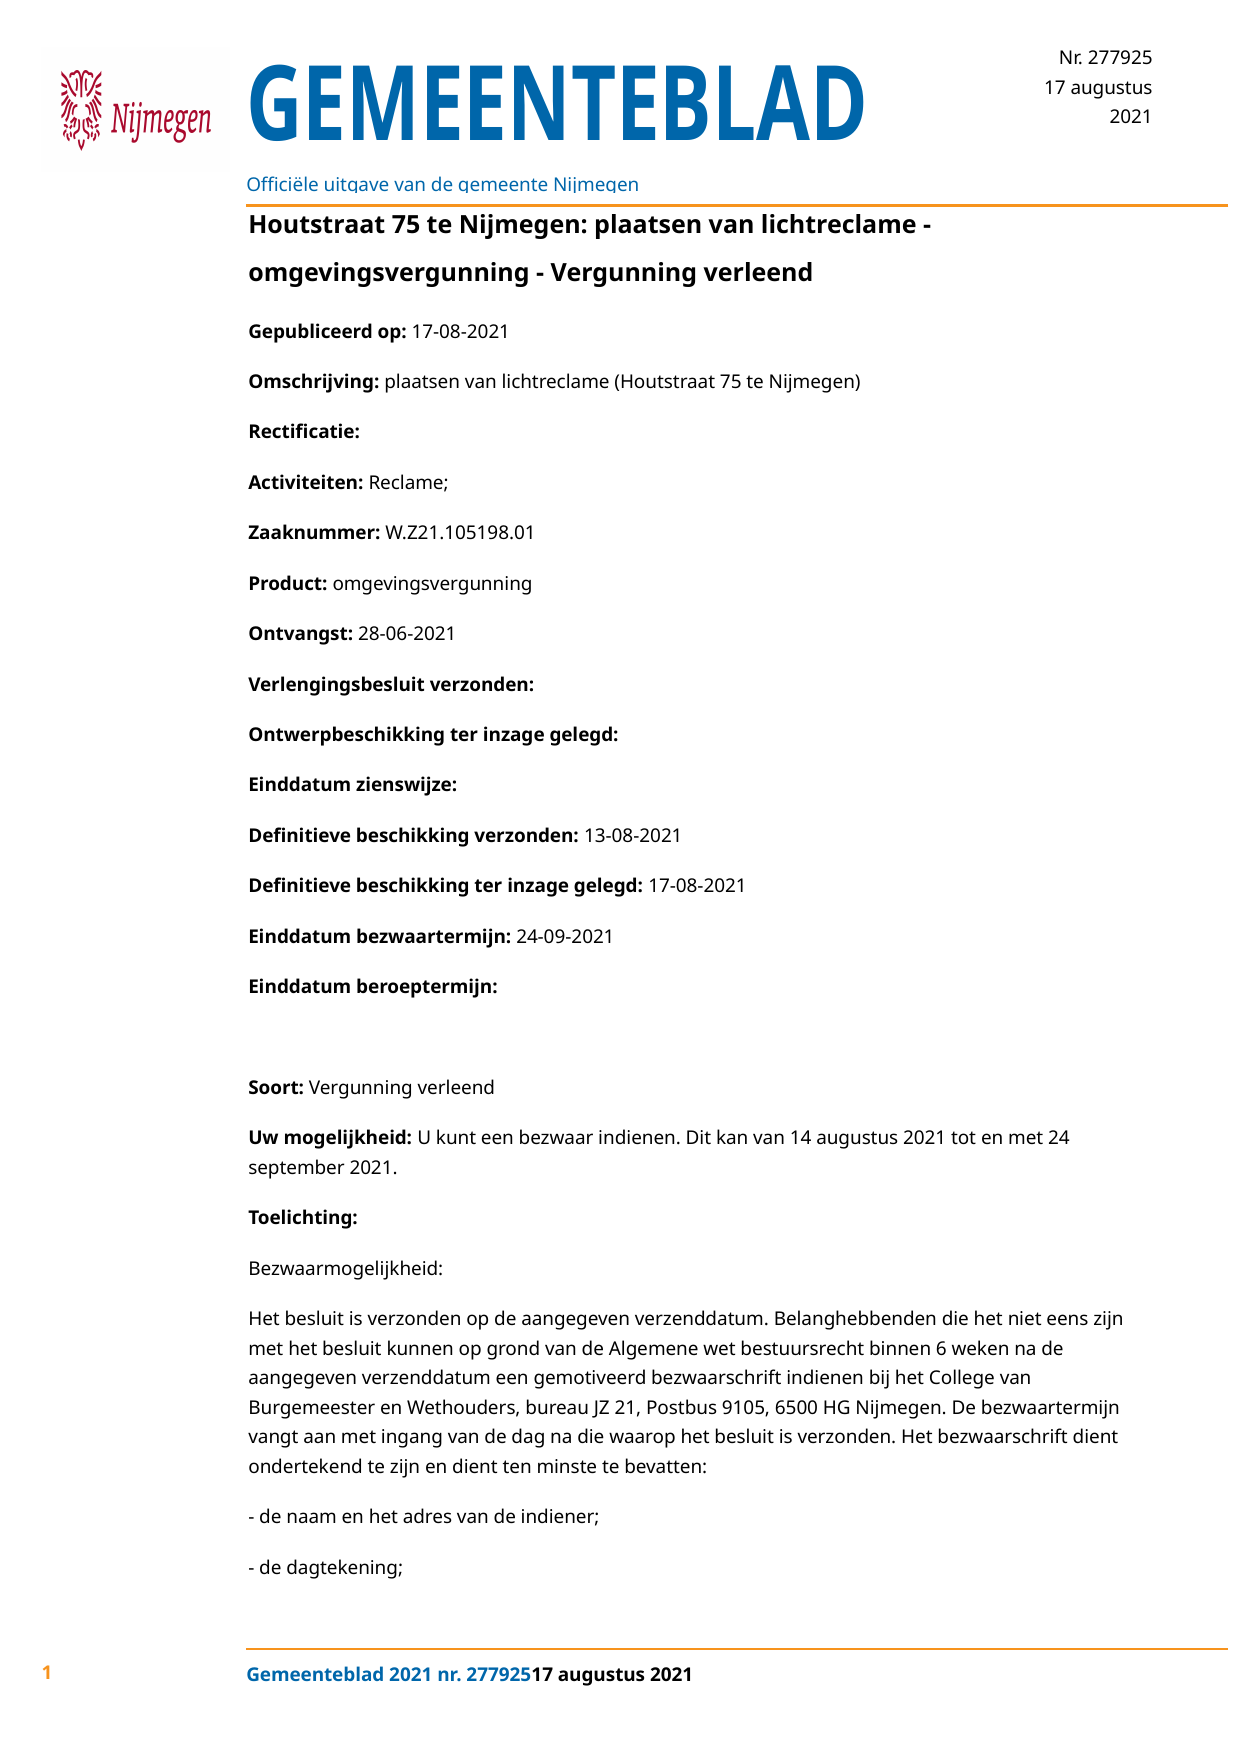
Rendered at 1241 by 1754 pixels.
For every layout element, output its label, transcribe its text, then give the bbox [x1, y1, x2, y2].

text Toelichting: [248, 1204, 1152, 1230]
text Gepubliceerd op: 17-08-2021 [248, 318, 1152, 344]
text Einddatum bezwaartermijn: 24-09-2021 [248, 923, 1152, 949]
text Einddatum beroeptermijn: [248, 973, 1152, 999]
text Definitieve beschikking ter inzage gelegd: 17-08-2021 [248, 872, 1152, 898]
text Houtstraat 75 te Nijmegen: plaatsen van lichtreclame - omgevingsvergunning - Vergunning verleend [248, 207, 1152, 288]
text Ontwerpbeschikking ter inzage gelegd: [248, 721, 1152, 747]
text Product: omgevingsvergunning [248, 570, 1152, 596]
text Definitieve beschikking verzonden: 13-08-2021 [248, 822, 1152, 848]
text Rectificatie: [248, 419, 1152, 444]
text Omschrijving: plaatsen van lichtreclame (Houtstraat 75 te Nijmegen) [248, 368, 1152, 394]
text Einddatum zienswijze: [248, 772, 1152, 797]
text Zaaknummer: W.Z21.105198.01 [248, 519, 1152, 545]
text Uw mogelijkheid: U kunt een bezwaar indienen. Dit kan van 14 augustus 2021 tot en met 24 september 2021. [248, 1124, 1152, 1180]
text - de naam en het adres van de indiener; [248, 1504, 1152, 1529]
text Ontvangst: 28-06-2021 [248, 620, 1152, 646]
text Bezwaarmogelijkheid: [248, 1255, 1152, 1281]
text Verlengingsbesluit verzonden: [248, 671, 1152, 697]
text Activiteiten: Reclame; [248, 469, 1152, 495]
text - de dagtekening; [248, 1554, 1152, 1580]
picture [41, 47, 231, 172]
text Het besluit is verzonden op de aangegeven verzenddatum. Belanghebbenden die het niet eens zijn met het besluit kunnen op grond van de Algemene wet bestuursrecht binnen 6 weken na de aangegeven verzenddatum een gemotiveerd bezwaarschrift indienen bij het College van Burgemeester en Wethouders, bureau JZ 21, Postbus 9105, 6500 HG Nijmegen. De bezwaartermijn vangt aan met ingang van de dag na die waarop het besluit is verzonden. Het bezwaarschrift dient ondertekend te zijn en dient ten minste te bevatten: [248, 1305, 1152, 1479]
text Soort: Vergunning verleend [248, 1074, 1152, 1100]
